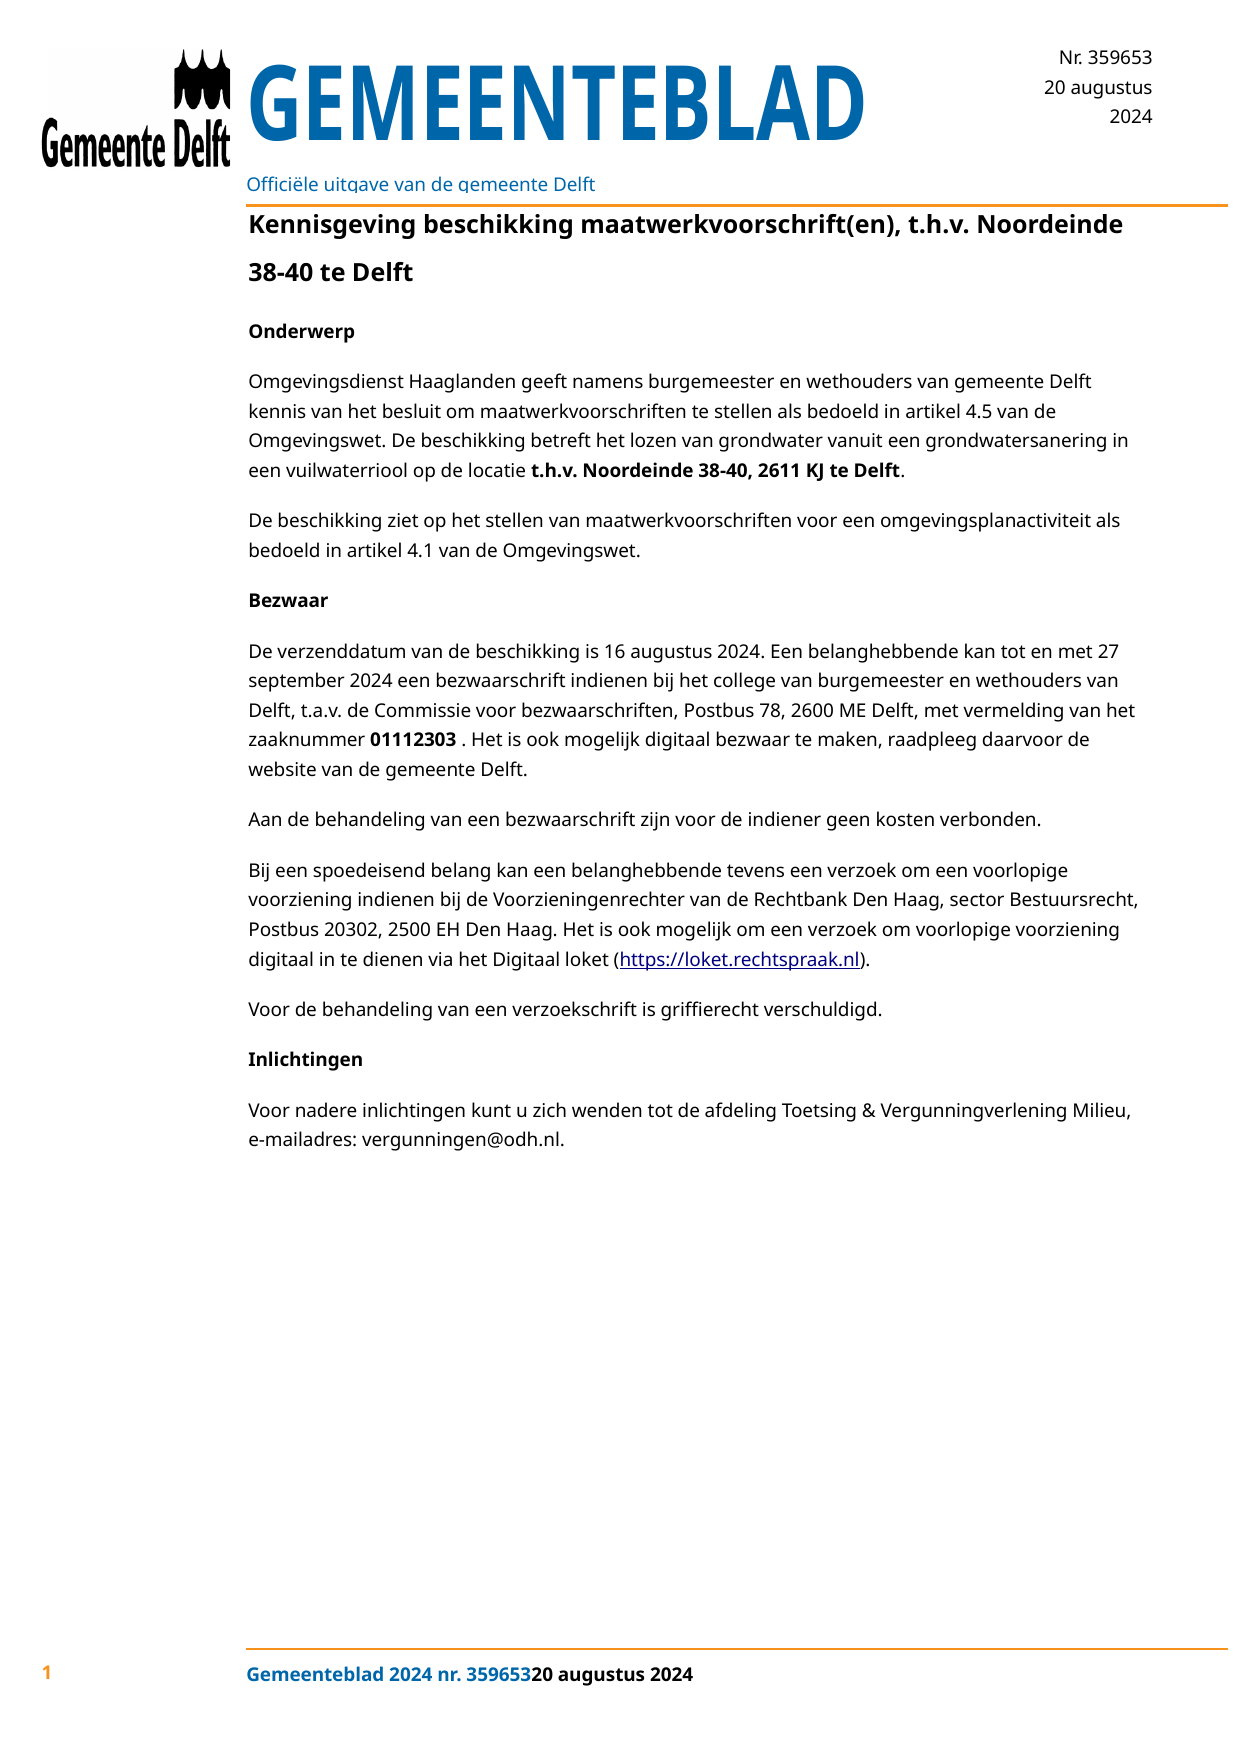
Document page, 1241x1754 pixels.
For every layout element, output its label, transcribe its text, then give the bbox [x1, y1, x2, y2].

text Inlichtingen [248, 1047, 1152, 1072]
text De verzenddatum van de beschikking is 16 augustus 2024. Een belanghebbende kan tot en met 27 september 2024 een bezwaarschrift indienen bij het college van burgemeester en wethouders van Delft, t.a.v. de Commissie voor bezwaarschriften, Postbus 78, 2600 ME Delft, met vermelding van het zaaknummer 01112303 . Het is ook mogelijk digitaal bezwaar te maken, raadpleeg daarvoor de website van de gemeente Delft. [248, 638, 1152, 782]
text Voor nadere inlichtingen kunt u zich wenden tot de afdeling Toetsing & Vergunningverlening Milieu, e-mailadres: vergunningen@odh.nl. [248, 1097, 1152, 1152]
text Bij een spoedeisend belang kan een belanghebbende tevens een verzoek om een voorlopige voorziening indienen bij de Voorzieningenrechter van de Rechtbank Den Haag, sector Bestuursrecht, Postbus 20302, 2500 EH Den Haag. Het is ook mogelijk om een verzoek om voorlopige voorziening digitaal in te dienen via het Digitaal loket (https://loket.rechtspraak.nl). [248, 857, 1152, 972]
text De beschikking ziet op het stellen van maatwerkvoorschriften voor een omgevingsplanactiviteit als bedoeld in artikel 4.1 van de Omgevingswet. [248, 507, 1152, 563]
text Omgevingsdienst Haaglanden geeft namens burgemeester en wethouders van gemeente Delft kennis van het besluit om maatwerkvoorschriften te stellen als bedoeld in artikel 4.5 van de Omgevingswet. De beschikking betreft het lozen van grondwater vanuit een grondwatersanering in een vuilwaterriool op de locatie t.h.v. Noordeinde 38-40, 2611 KJ te Delft. [248, 368, 1152, 483]
text Bezwaar [248, 587, 1152, 613]
picture [41, 47, 231, 172]
text Kennisgeving beschikking maatwerkvoorschrift(en), t.h.v. Noordeinde 38-40 te Delft [248, 207, 1152, 288]
text Aan de behandeling van een bezwaarschrift zijn voor de indiener geen kosten verbonden. [248, 807, 1152, 832]
text Voor de behandeling van een verzoekschrift is griffierecht verschuldigd. [248, 996, 1152, 1022]
text Onderwerp [248, 318, 1152, 344]
